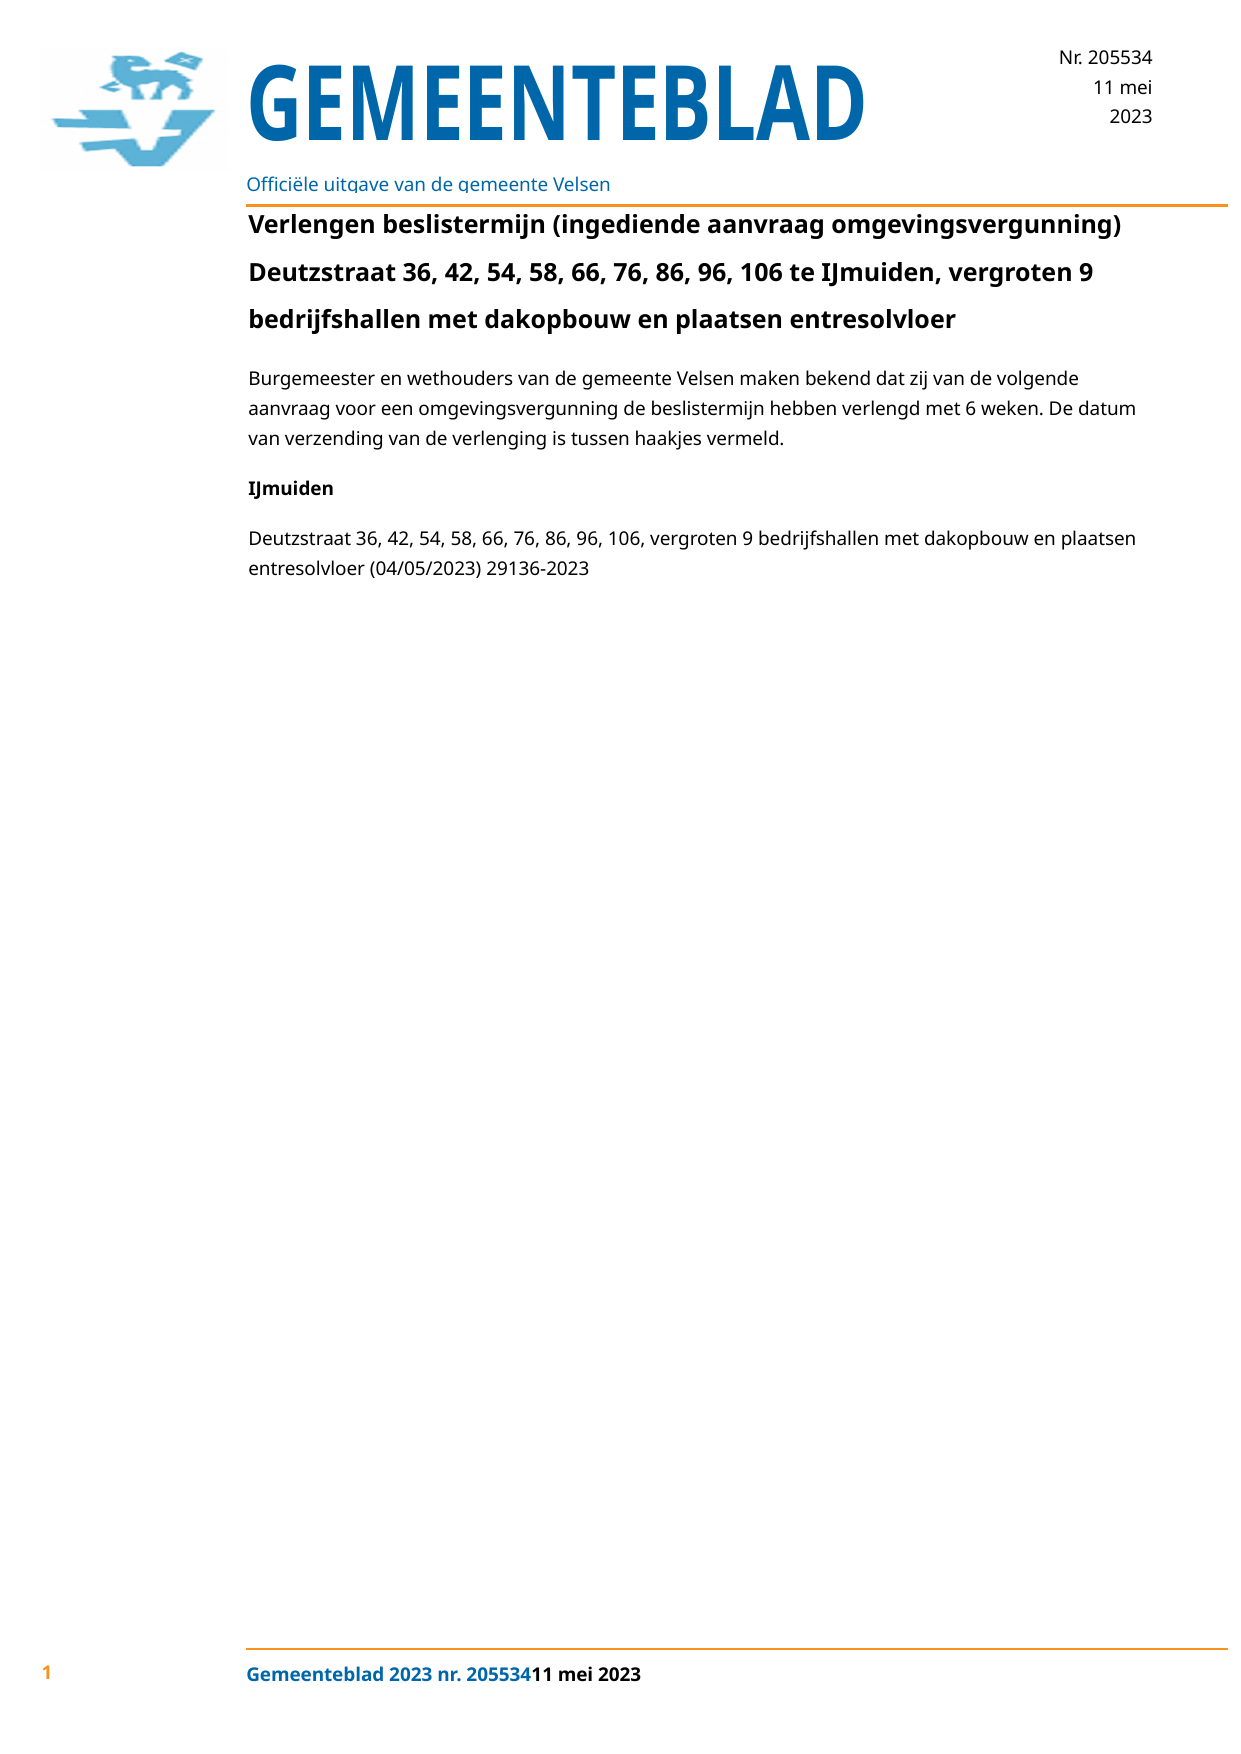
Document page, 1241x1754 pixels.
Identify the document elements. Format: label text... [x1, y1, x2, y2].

text Verlengen beslistermijn (ingediende aanvraag omgevingsvergunning) Deutzstraat 36, 42, 54, 58, 66, 76, 86, 96, 106 te IJmuiden, vergroten 9 bedrijfshallen met dakopbouw en plaatsen entresolvloer [248, 207, 1152, 336]
text IJmuiden [248, 475, 1152, 501]
text Burgemeester en wethouders van de gemeente Velsen maken bekend dat zij van de volgende aanvraag voor een omgevingsvergunning de beslistermijn hebben verlengd met 6 weken. De datum van verzending van de verlenging is tussen haakjes vermeld. [248, 366, 1152, 450]
picture [41, 47, 231, 172]
text Deutzstraat 36, 42, 54, 58, 66, 76, 86, 96, 106, vergroten 9 bedrijfshallen met dakopbouw en plaatsen entresolvloer (04/05/2023) 29136-2023 [248, 526, 1152, 581]
